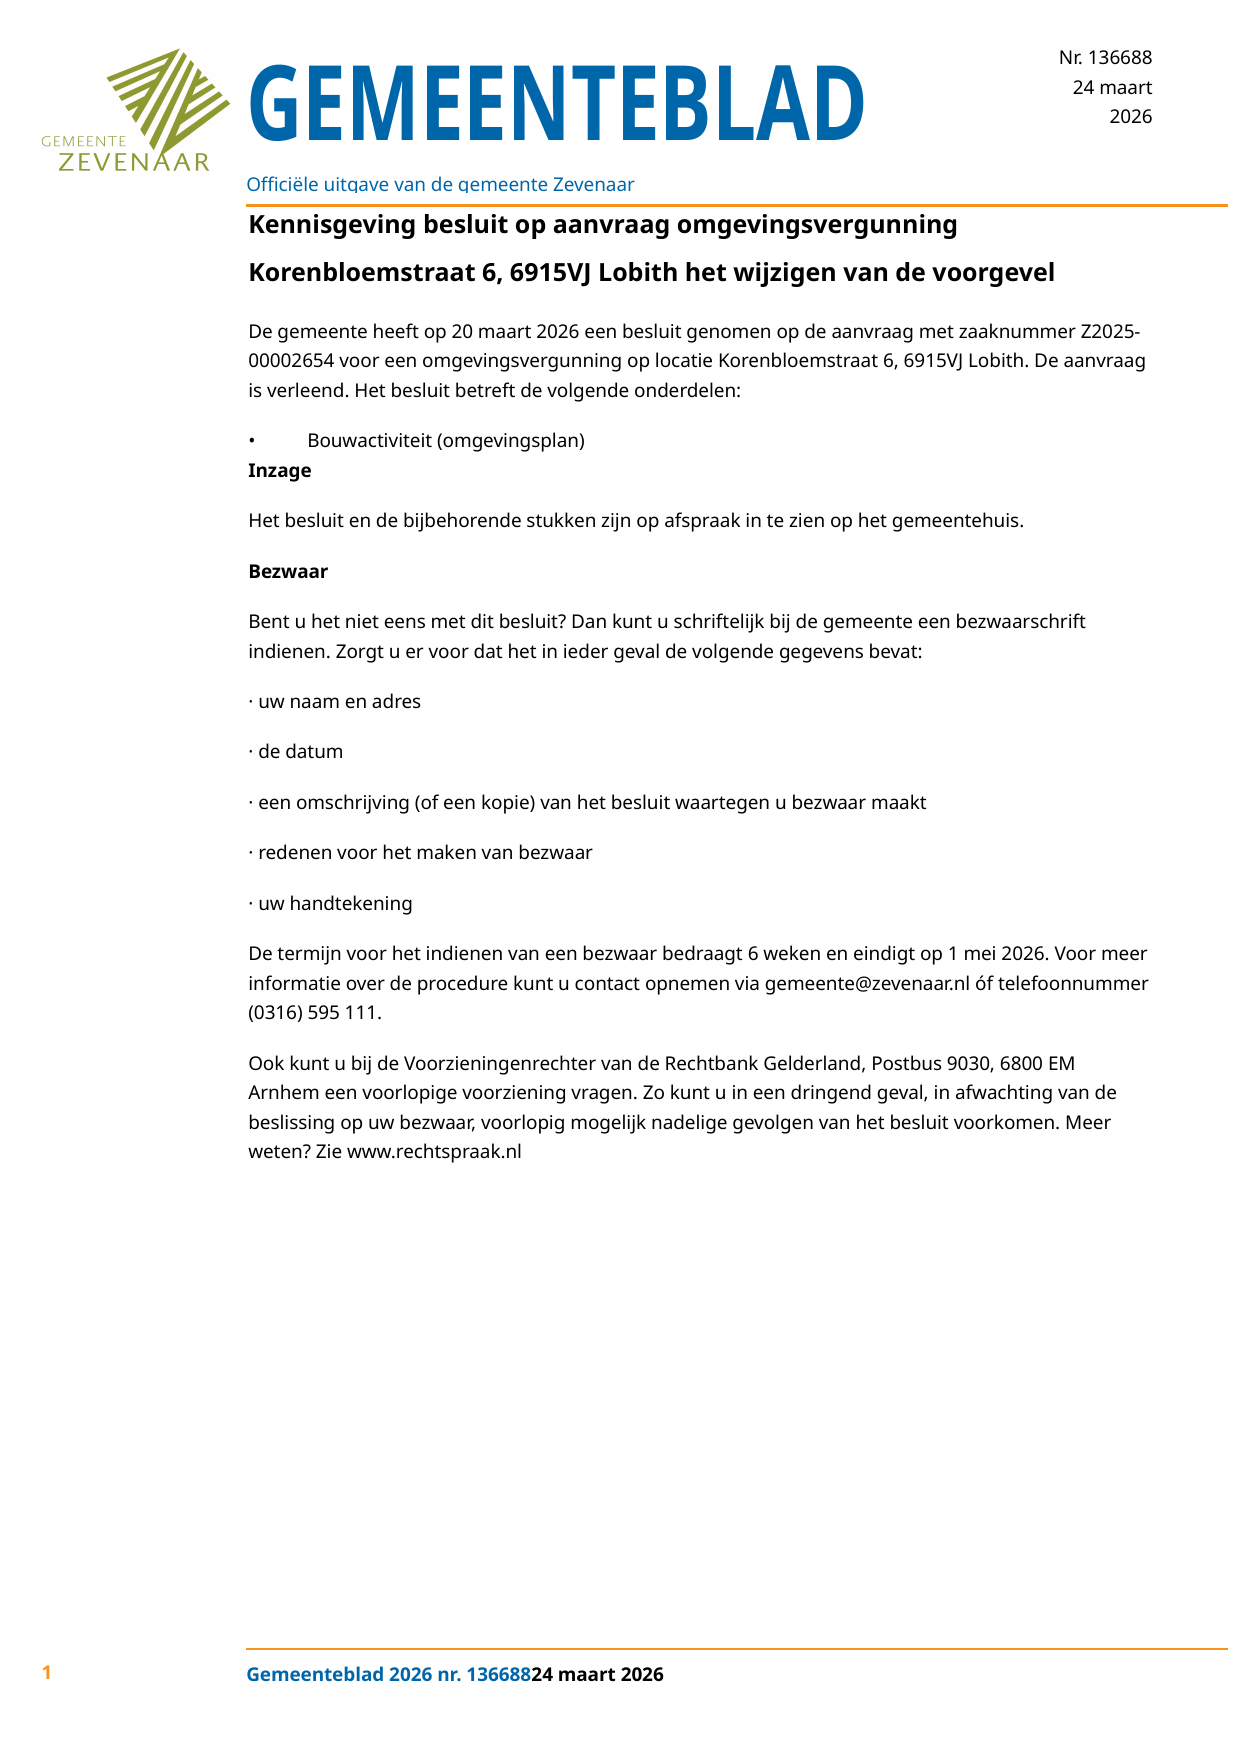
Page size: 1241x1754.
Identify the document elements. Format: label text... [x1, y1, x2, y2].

text De termijn voor het indienen van een bezwaar bedraagt 6 weken en eindigt op 1 mei 2026. Voor meer informatie over de procedure kunt u contact opnemen via gemeente@zevenaar.nl óf telefoonnummer (0316) 595 111. [248, 940, 1152, 1025]
text · redenen voor het maken van bezwaar [248, 839, 1152, 865]
text Inzage [248, 457, 1152, 483]
text · een omschrijving (of een kopie) van het besluit waartegen u bezwaar maakt [248, 789, 1152, 815]
text · uw handtekening [248, 890, 1152, 916]
text Bent u het niet eens met dit besluit? Dan kunt u schriftelijk bij de gemeente een bezwaarschrift indienen. Zorgt u er voor dat het in ieder geval de volgende gegevens bevat: [248, 608, 1152, 664]
text Kennisgeving besluit op aanvraag omgevingsvergunning Korenbloemstraat 6, 6915VJ Lobith het wijzigen van de voorgevel [248, 207, 1152, 288]
text · uw naam en adres [248, 688, 1152, 714]
text Ook kunt u bij de Voorzieningenrechter van de Rechtbank Gelderland, Postbus 9030, 6800 EM Arnhem een voorlopige voorziening vragen. Zo kunt u in een dringend geval, in afwachting van de beslissing op uw bezwaar, voorlopig mogelijk nadelige gevolgen van het besluit voorkomen. Meer weten? Zie www.rechtspraak.nl [248, 1050, 1152, 1164]
text · de datum [248, 739, 1152, 764]
picture [41, 47, 231, 172]
text De gemeente heeft op 20 maart 2026 een besluit genomen op de aanvraag met zaaknummer Z2025-00002654 voor een omgevingsvergunning op locatie Korenbloemstraat 6, 6915VJ Lobith. De aanvraag is verleend. Het besluit betreft de volgende onderdelen: [248, 318, 1152, 403]
text Het besluit en de bijbehorende stukken zijn op afspraak in te zien op het gemeentehuis. [248, 507, 1152, 533]
list Bouwactiviteit (omgevingsplan) [248, 427, 1152, 453]
text Bezwaar [248, 558, 1152, 584]
